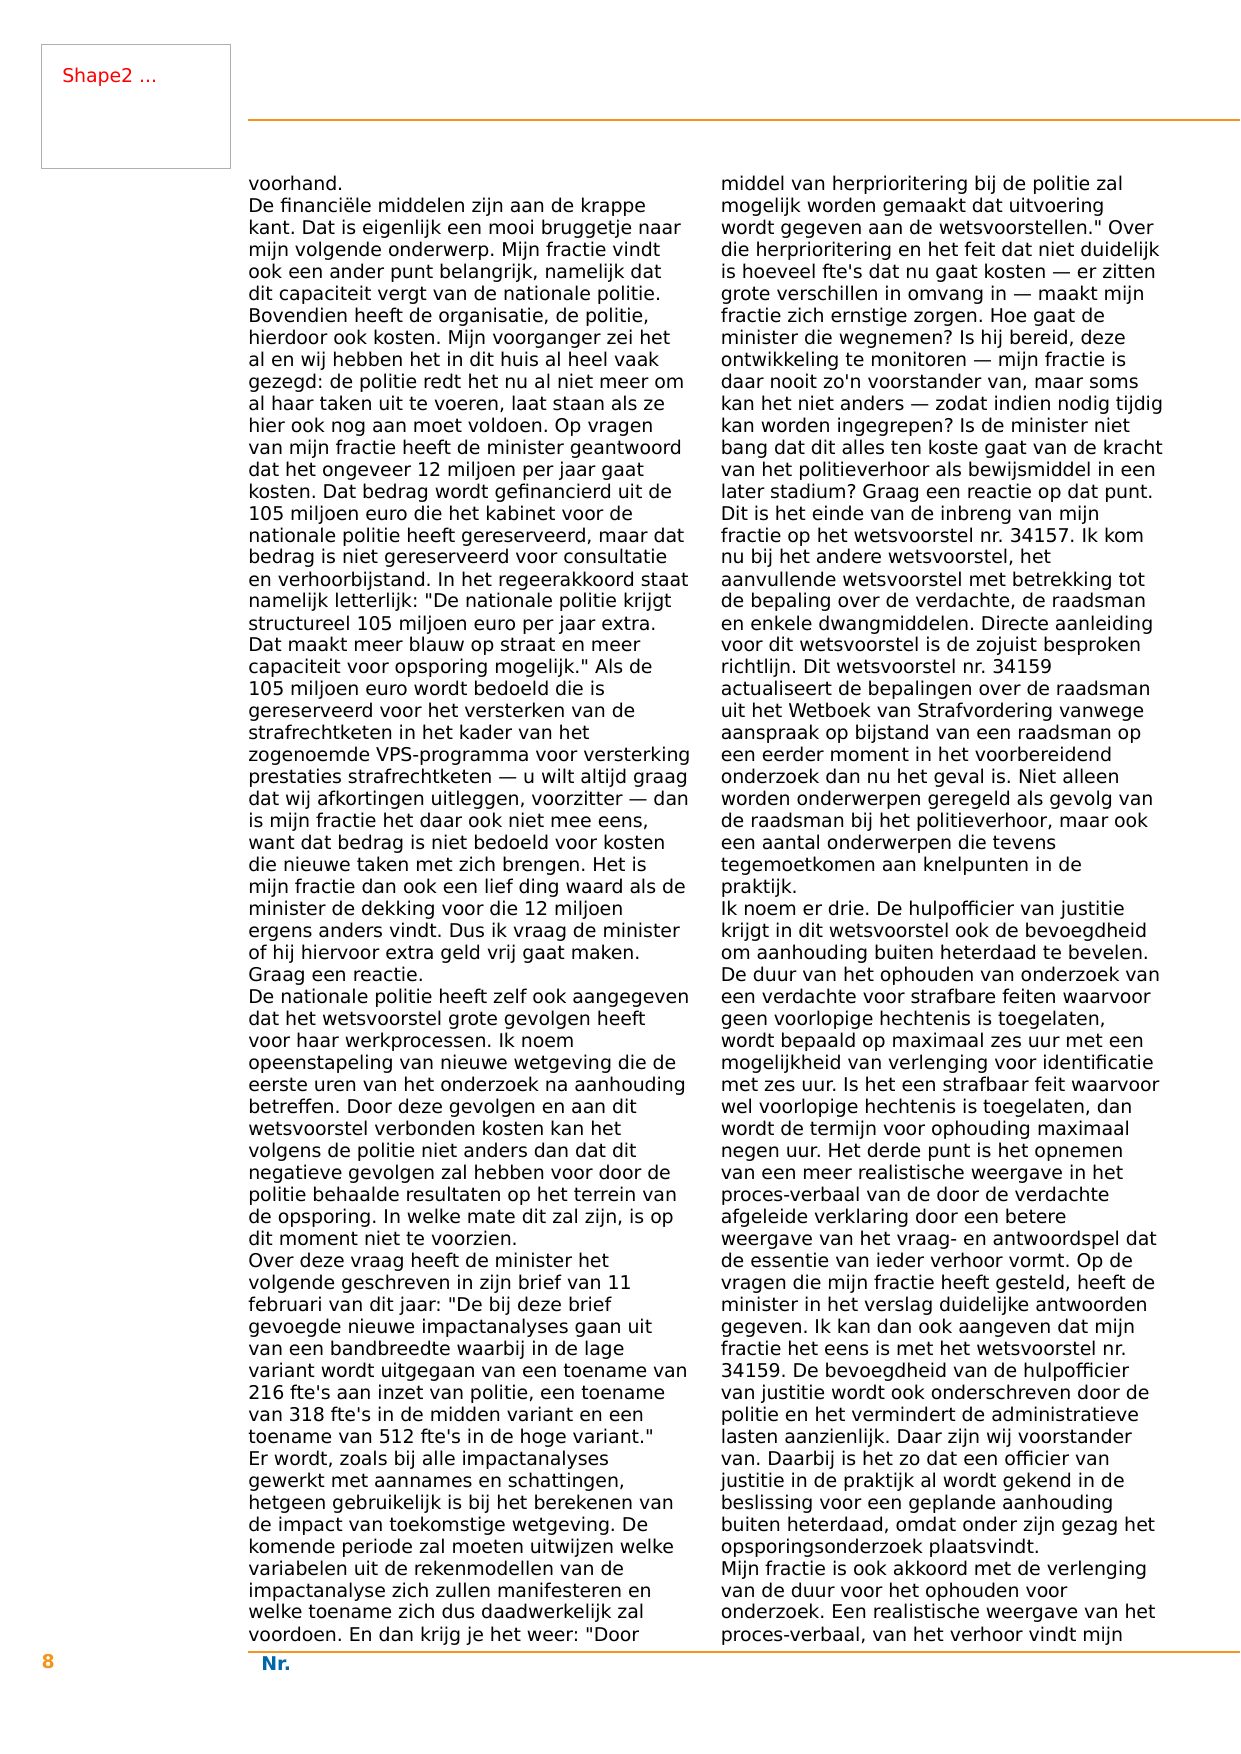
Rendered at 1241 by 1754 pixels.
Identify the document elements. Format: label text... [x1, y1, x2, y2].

text Mijn fractie is ook akkoord met de verlenging van de duur voor het ophouden voor onderzoek. Een realistische weergave van het proces-verbaal, van het verhoor vindt mijn [721, 1557, 1163, 1645]
text voorhand. [248, 173, 691, 195]
text Ik noem er drie. De hulpofficier van justitie krijgt in dit wetsvoorstel ook de bevoegdheid om aanhouding buiten heterdaad te bevelen. De duur van het ophouden van onderzoek van een verdachte voor strafbare feiten waarvoor geen voorlopige hechtenis is toegelaten, wordt bepaald op maximaal zes uur met een mogelijkheid van verlenging voor identificatie met zes uur. Is het een strafbaar feit waarvoor wel voorlopige hechtenis is toegelaten, dan wordt de termijn voor ophouding maximaal negen uur. Het derde punt is het opnemen van een meer realistische weergave in het proces-verbaal van de door de verdachte afgeleide verklaring door een betere weergave van het vraag- en antwoordspel dat de essentie van ieder verhoor vormt. Op de vragen die mijn fractie heeft gesteld, heeft de minister in het verslag duidelijke antwoorden gegeven. Ik kan dan ook aangeven dat mijn fractie het eens is met het wetsvoorstel nr. 34159. De bevoegdheid van de hulpofficier van justitie wordt ook onderschreven door de politie en het vermindert de administratieve lasten aanzienlijk. Daar zijn wij voorstander van. Daarbij is het zo dat een officier van justitie in de praktijk al wordt gekend in de beslissing voor een geplande aanhouding buiten heterdaad, omdat onder zijn gezag het opsporingsonderzoek plaatsvindt. [721, 898, 1163, 1557]
text Er wordt, zoals bij alle impactanalyses gewerkt met aannames en schattingen, hetgeen gebruikelijk is bij het berekenen van de impact van toekomstige wetgeving. De komende periode zal moeten uitwijzen welke variabelen uit de rekenmodellen van de impactanalyse zich zullen manifesteren en welke toename zich dus daadwerkelijk zal voordoen. En dan krijg je het weer: "Door [248, 1448, 691, 1645]
text Over deze vraag heeft de minister het volgende geschreven in zijn brief van 11 februari van dit jaar: "De bij deze brief gevoegde nieuwe impactanalyses gaan uit van een bandbreedte waarbij in de lage variant wordt uitgegaan van een toename van 216 fte's aan inzet van politie, een toename van 318 fte's in de midden variant en een toename van 512 fte's in de hoge variant." [248, 1250, 691, 1448]
text De financiële middelen zijn aan de krappe kant. Dat is eigenlijk een mooi bruggetje naar mijn volgende onderwerp. Mijn fractie vindt ook een ander punt belangrijk, namelijk dat dit capaciteit vergt van de nationale politie. Bovendien heeft de organisatie, de politie, hierdoor ook kosten. Mijn voorganger zei het al en wij hebben het in dit huis al heel vaak gezegd: de politie redt het nu al niet meer om al haar taken uit te voeren, laat staan als ze hier ook nog aan moet voldoen. Op vragen van mijn fractie heeft de minister geantwoord dat het ongeveer 12 miljoen per jaar gaat kosten. Dat bedrag wordt gefinancierd uit de 105 miljoen euro die het kabinet voor de nationale politie heeft gereserveerd, maar dat bedrag is niet gereserveerd voor consultatie en verhoorbijstand. In het regeerakkoord staat namelijk letterlijk: "De nationale politie krijgt structureel 105 miljoen euro per jaar extra. Dat maakt meer blauw op straat en meer capaciteit voor opsporing mogelijk." Als de 105 miljoen euro wordt bedoeld die is gereserveerd voor het versterken van de strafrechtketen in het kader van het zogenoemde VPS-programma voor versterking prestaties strafrechtketen — u wilt altijd graag dat wij afkortingen uitleggen, voorzitter — dan is mijn fractie het daar ook niet mee eens, want dat bedrag is niet bedoeld voor kosten die nieuwe taken met zich brengen. Het is mijn fractie dan ook een lief ding waard als de minister de dekking voor die 12 miljoen ergens anders vindt. Dus ik vraag de minister of hij hiervoor extra geld vrij gaat maken. Graag een reactie. [248, 195, 691, 986]
text De nationale politie heeft zelf ook aangegeven dat het wetsvoorstel grote gevolgen heeft voor haar werkprocessen. Ik noem opeenstapeling van nieuwe wetgeving die de eerste uren van het onderzoek na aanhouding betreffen. Door deze gevolgen en aan dit wetsvoorstel verbonden kosten kan het volgens de politie niet anders dan dat dit negatieve gevolgen zal hebben voor door de politie behaalde resultaten op het terrein van de opsporing. In welke mate dit zal zijn, is op dit moment niet te voorzien. [248, 986, 691, 1250]
text middel van herprioritering bij de politie zal mogelijk worden gemaakt dat uitvoering wordt gegeven aan de wetsvoorstellen." Over die herprioritering en het feit dat niet duidelijk is hoeveel fte's dat nu gaat kosten — er zitten grote verschillen in omvang in — maakt mijn fractie zich ernstige zorgen. Hoe gaat de minister die wegnemen? Is hij bereid, deze ontwikkeling te monitoren — mijn fractie is daar nooit zo'n voorstander van, maar soms kan het niet anders — zodat indien nodig tijdig kan worden ingegrepen? Is de minister niet bang dat dit alles ten koste gaat van de kracht van het politieverhoor als bewijsmiddel in een later stadium? Graag een reactie op dat punt. [721, 173, 1163, 502]
text Dit is het einde van de inbreng van mijn fractie op het wetsvoorstel nr. 34157. Ik kom nu bij het andere wetsvoorstel, het aanvullende wetsvoorstel met betrekking tot de bepaling over de verdachte, de raadsman en enkele dwangmiddelen. Directe aanleiding voor dit wetsvoorstel is de zojuist besproken richtlijn. Dit wetsvoorstel nr. 34159 actualiseert de bepalingen over de raadsman uit het Wetboek van Strafvordering vanwege aanspraak op bijstand van een raadsman op een eerder moment in het voorbereidend onderzoek dan nu het geval is. Niet alleen worden onderwerpen geregeld als gevolg van de raadsman bij het politieverhoor, maar ook een aantal onderwerpen die tevens tegemoetkomen aan knelpunten in de praktijk. [721, 502, 1163, 898]
